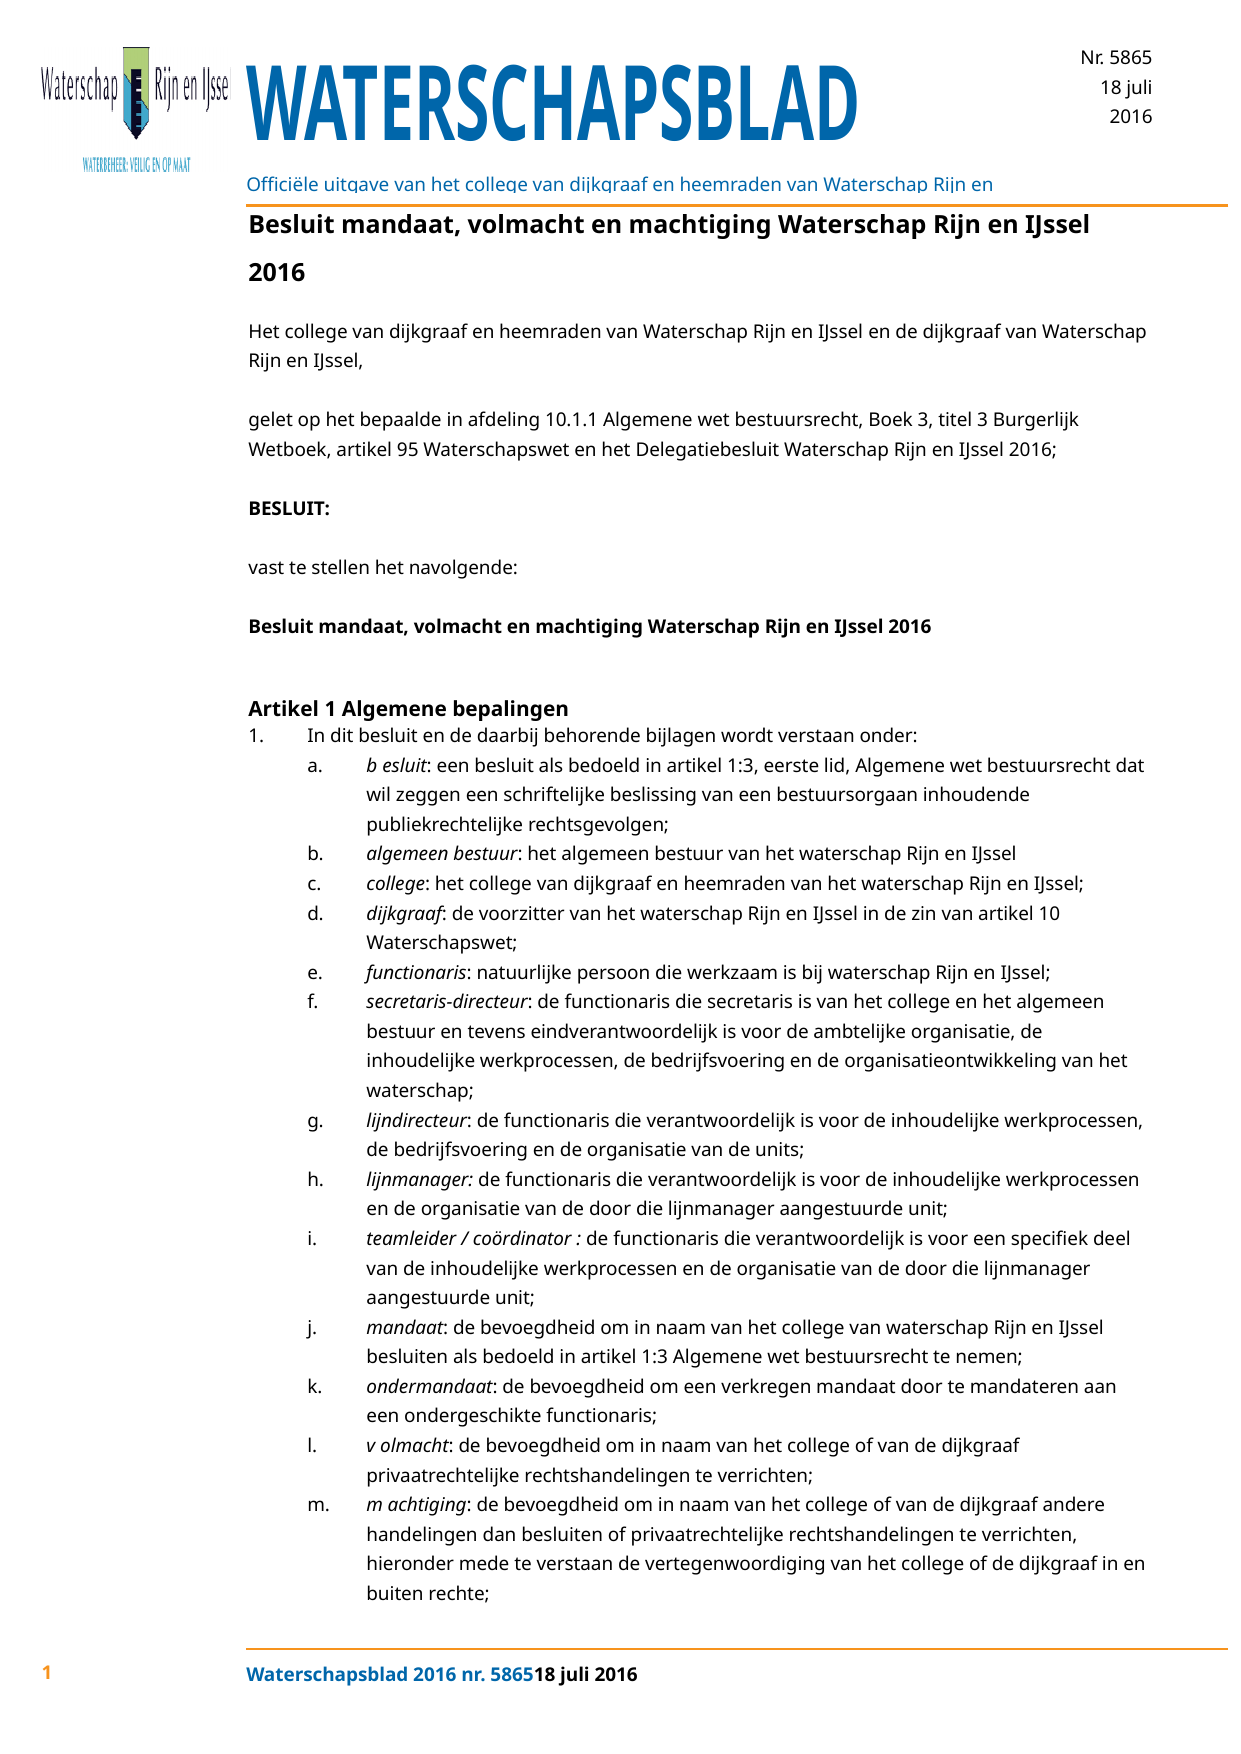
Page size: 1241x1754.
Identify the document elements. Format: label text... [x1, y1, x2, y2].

list In dit besluit en de daarbij behorende bijlagen wordt verstaan onder: [248, 722, 1152, 748]
text Het college van dijkgraaf en heemraden van Waterschap Rijn en IJssel en de dijkgraaf van Waterschap Rijn en IJssel, [248, 318, 1152, 373]
list secretaris-directeur: de functionaris die secretaris is van het college en het algemeen bestuur en tevens eindverantwoordelijk is voor de ambtelijke organisatie, de inhoudelijke werkprocessen, de bedrijfsvoering en de organisatieontwikkeling van het waterschap; [307, 988, 1152, 1103]
list m achtiging: de bevoegdheid om in naam van het college of van de dijkgraaf andere handelingen dan besluiten of privaatrechtelijke rechtshandelingen te verrichten, hieronder mede te verstaan de vertegenwoordiging van het college of de dijkgraaf in en buiten rechte; [307, 1491, 1152, 1606]
list teamleider / coördinator : de functionaris die verantwoordelijk is voor een specifiek deel van de inhoudelijke werkprocessen en de organisatie van de door die lijnmanager aangestuurde unit; [307, 1225, 1152, 1310]
text gelet op het bepaalde in afdeling 10.1.1 Algemene wet bestuursrecht, Boek 3, titel 3 Burgerlijk Wetboek, artikel 95 Waterschapswet en het Delegatiebesluit Waterschap Rijn en IJssel 2016; [248, 407, 1152, 462]
text Besluit mandaat, volmacht en machtiging Waterschap Rijn en IJssel 2016 [248, 207, 1152, 288]
list dijkgraaf: de voorzitter van het waterschap Rijn en IJssel in de zin van artikel 10 Waterschapswet; [307, 900, 1152, 955]
text Besluit mandaat, volmacht en machtiging Waterschap Rijn en IJssel 2016 [248, 614, 1152, 639]
list lijndirecteur: de functionaris die verantwoordelijk is voor de inhoudelijke werkprocessen, de bedrijfsvoering en de organisatie van de units; [307, 1107, 1152, 1162]
list b esluit: een besluit als bedoeld in artikel 1:3, eerste lid, Algemene wet bestuursrecht dat wil zeggen een schriftelijke beslissing van een bestuursorgaan inhoudende publiekrechtelijke rechtsgevolgen; [307, 752, 1152, 837]
list mandaat: de bevoegdheid om in naam van het college van waterschap Rijn en IJssel besluiten als bedoeld in artikel 1:3 Algemene wet bestuursrecht te nemen; [307, 1314, 1152, 1369]
list functionaris: natuurlijke persoon die werkzaam is bij waterschap Rijn en IJssel; [307, 959, 1152, 984]
text BESLUIT: [248, 495, 1152, 521]
picture [41, 47, 231, 172]
list lijnmanager: de functionaris die verantwoordelijk is voor de inhoudelijke werkprocessen en de organisatie van de door die lijnmanager aangestuurde unit; [307, 1166, 1152, 1221]
text vast te stellen het navolgende: [248, 554, 1152, 580]
list ondermandaat: de bevoegdheid om een verkregen mandaat door te mandateren aan een ondergeschikte functionaris; [307, 1373, 1152, 1428]
list algemeen bestuur: het algemeen bestuur van het waterschap Rijn en IJssel [307, 841, 1152, 866]
text Artikel 1 Algemene bepalingen [248, 694, 1152, 722]
list college: het college van dijkgraaf en heemraden van het waterschap Rijn en IJssel; [307, 870, 1152, 896]
list v olmacht: de bevoegdheid om in naam van het college of van de dijkgraaf privaatrechtelijke rechtshandelingen te verrichten; [307, 1432, 1152, 1487]
